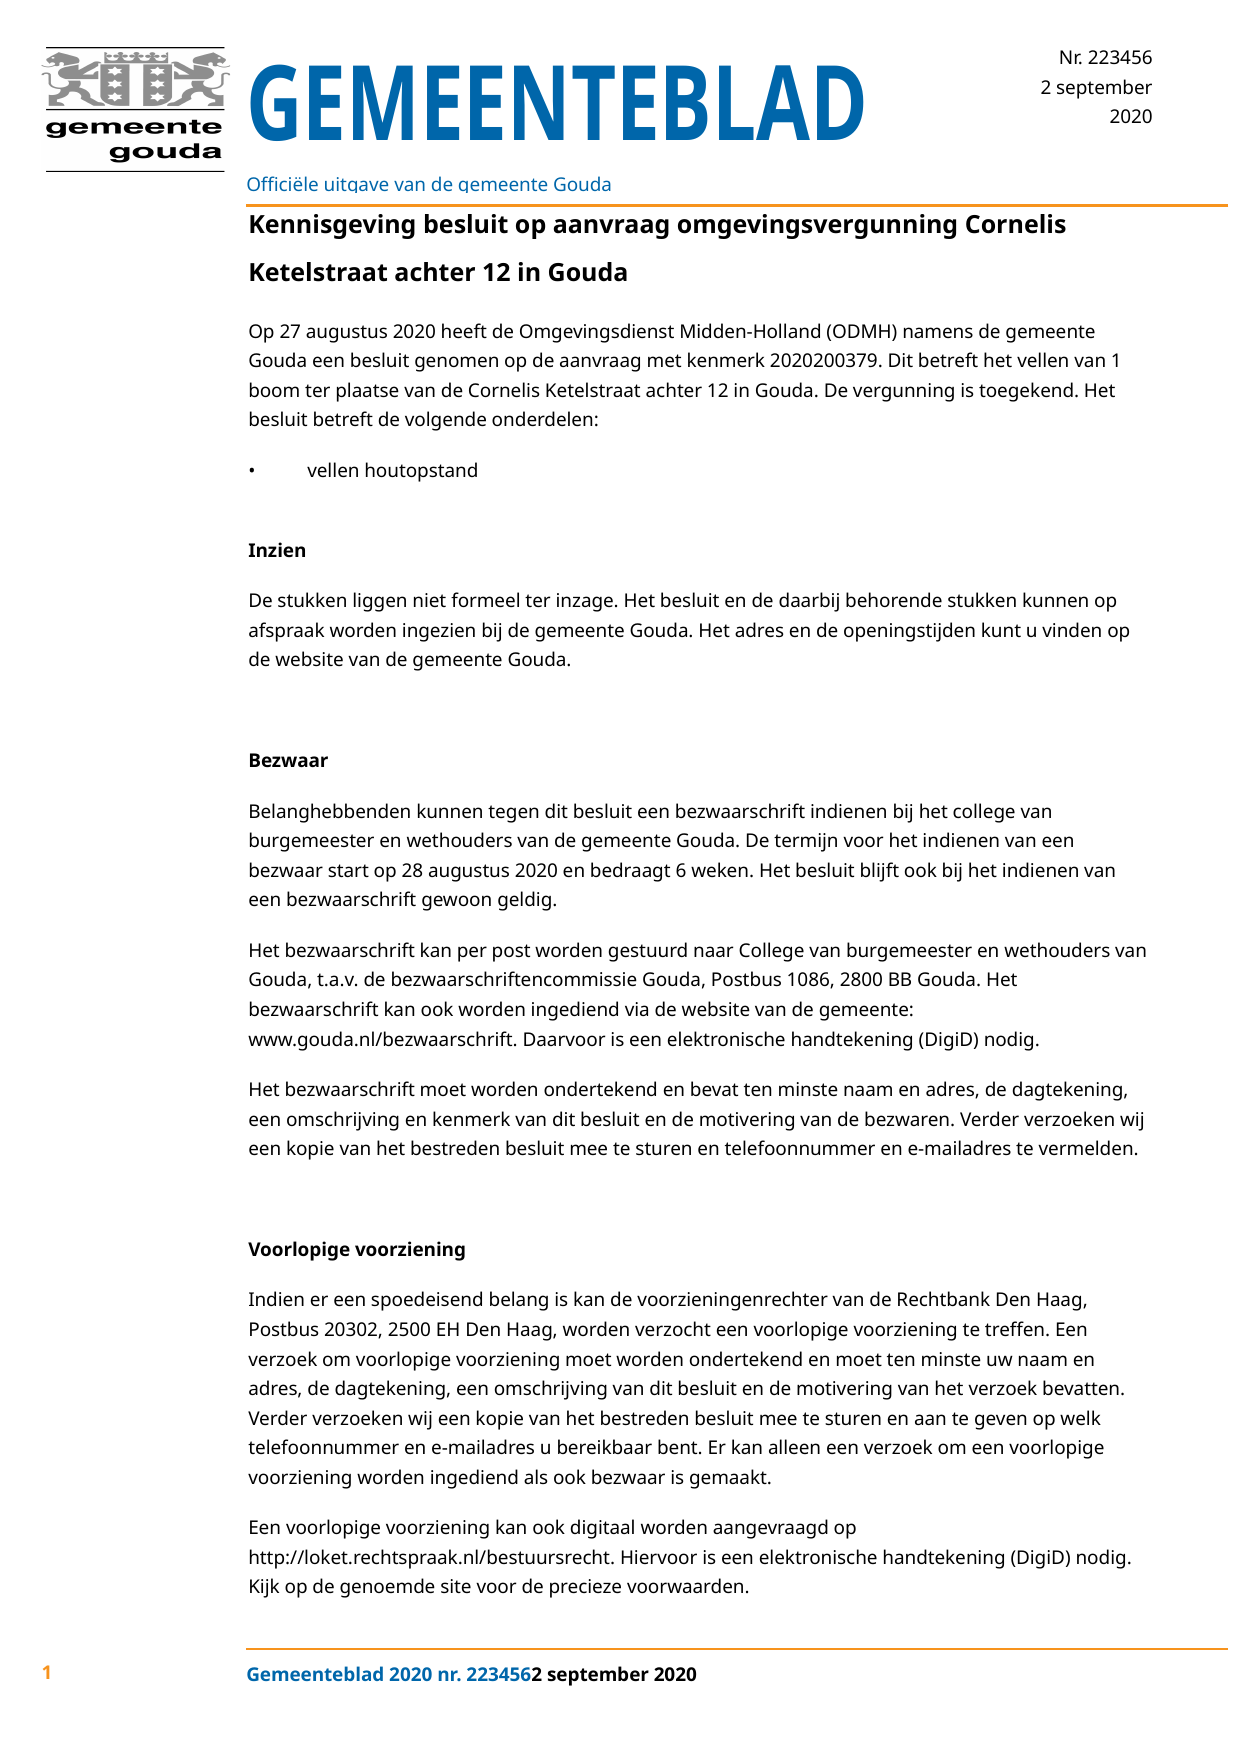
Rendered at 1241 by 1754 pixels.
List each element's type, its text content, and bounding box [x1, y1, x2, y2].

text Een voorlopige voorziening kan ook digitaal worden aangevraagd op http://loket.rechtspraak.nl/bestuursrecht. Hiervoor is een elektronische handtekening (DigiD) nodig. Kijk op de genoemde site voor de precieze voorwaarden. [248, 1514, 1152, 1599]
text Kennisgeving besluit op aanvraag omgevingsvergunning Cornelis Ketelstraat achter 12 in Gouda [248, 207, 1152, 288]
text Het bezwaarschrift kan per post worden gestuurd naar College van burgemeester en wethouders van Gouda, t.a.v. de bezwaarschriftencommissie Gouda, Postbus 1086, 2800 BB Gouda. Het bezwaarschrift kan ook worden ingediend via de website van de gemeente: www.gouda.nl/bezwaarschrift. Daarvoor is een elektronische handtekening (DigiD) nodig. [248, 937, 1152, 1052]
list vellen houtopstand [248, 457, 1152, 483]
text Inzien [248, 537, 1152, 563]
text Belanghebbenden kunnen tegen dit besluit een bezwaarschrift indienen bij het college van burgemeester en wethouders van de gemeente Gouda. De termijn voor het indienen van een bezwaar start op 28 augustus 2020 en bedraagt 6 weken. Het besluit blijft ook bij het indienen van een bezwaarschrift gewoon geldig. [248, 798, 1152, 912]
text Op 27 augustus 2020 heeft de Omgevingsdienst Midden-Holland (ODMH) namens de gemeente Gouda een besluit genomen op de aanvraag met kenmerk 2020200379. Dit betreft het vellen van 1 boom ter plaatse van de Cornelis Ketelstraat achter 12 in Gouda. De vergunning is toegekend. Het besluit betreft de volgende onderdelen: [248, 318, 1152, 432]
text Het bezwaarschrift moet worden ondertekend en bevat ten minste naam en adres, de dagtekening, een omschrijving en kenmerk van dit besluit en de motivering van de bezwaren. Verder verzoeken wij een kopie van het bestreden besluit mee te sturen en telefoonnummer en e-mailadres te vermelden. [248, 1076, 1152, 1161]
picture [41, 47, 231, 172]
text De stukken liggen niet formeel ter inzage. Het besluit en de daarbij behorende stukken kunnen op afspraak worden ingezien bij de gemeente Gouda. Het adres en de openingstijden kunt u vinden op de website van de gemeente Gouda. [248, 587, 1152, 672]
text Indien er een spoedeisend belang is kan de voorzieningenrechter van de Rechtbank Den Haag, Postbus 20302, 2500 EH Den Haag, worden verzocht een voorlopige voorziening te treffen. Een verzoek om voorlopige voorziening moet worden ondertekend en moet ten minste uw naam en adres, de dagtekening, een omschrijving van dit besluit en de motivering van het verzoek bevatten. Verder verzoeken wij een kopie van het bestreden besluit mee te sturen en aan te geven op welk telefoonnummer en e-mailadres u bereikbaar bent. Er kan alleen een verzoek om een voorlopige voorziening worden ingediend als ook bezwaar is gemaakt. [248, 1287, 1152, 1490]
text Bezwaar [248, 747, 1152, 773]
text Voorlopige voorziening [248, 1236, 1152, 1262]
